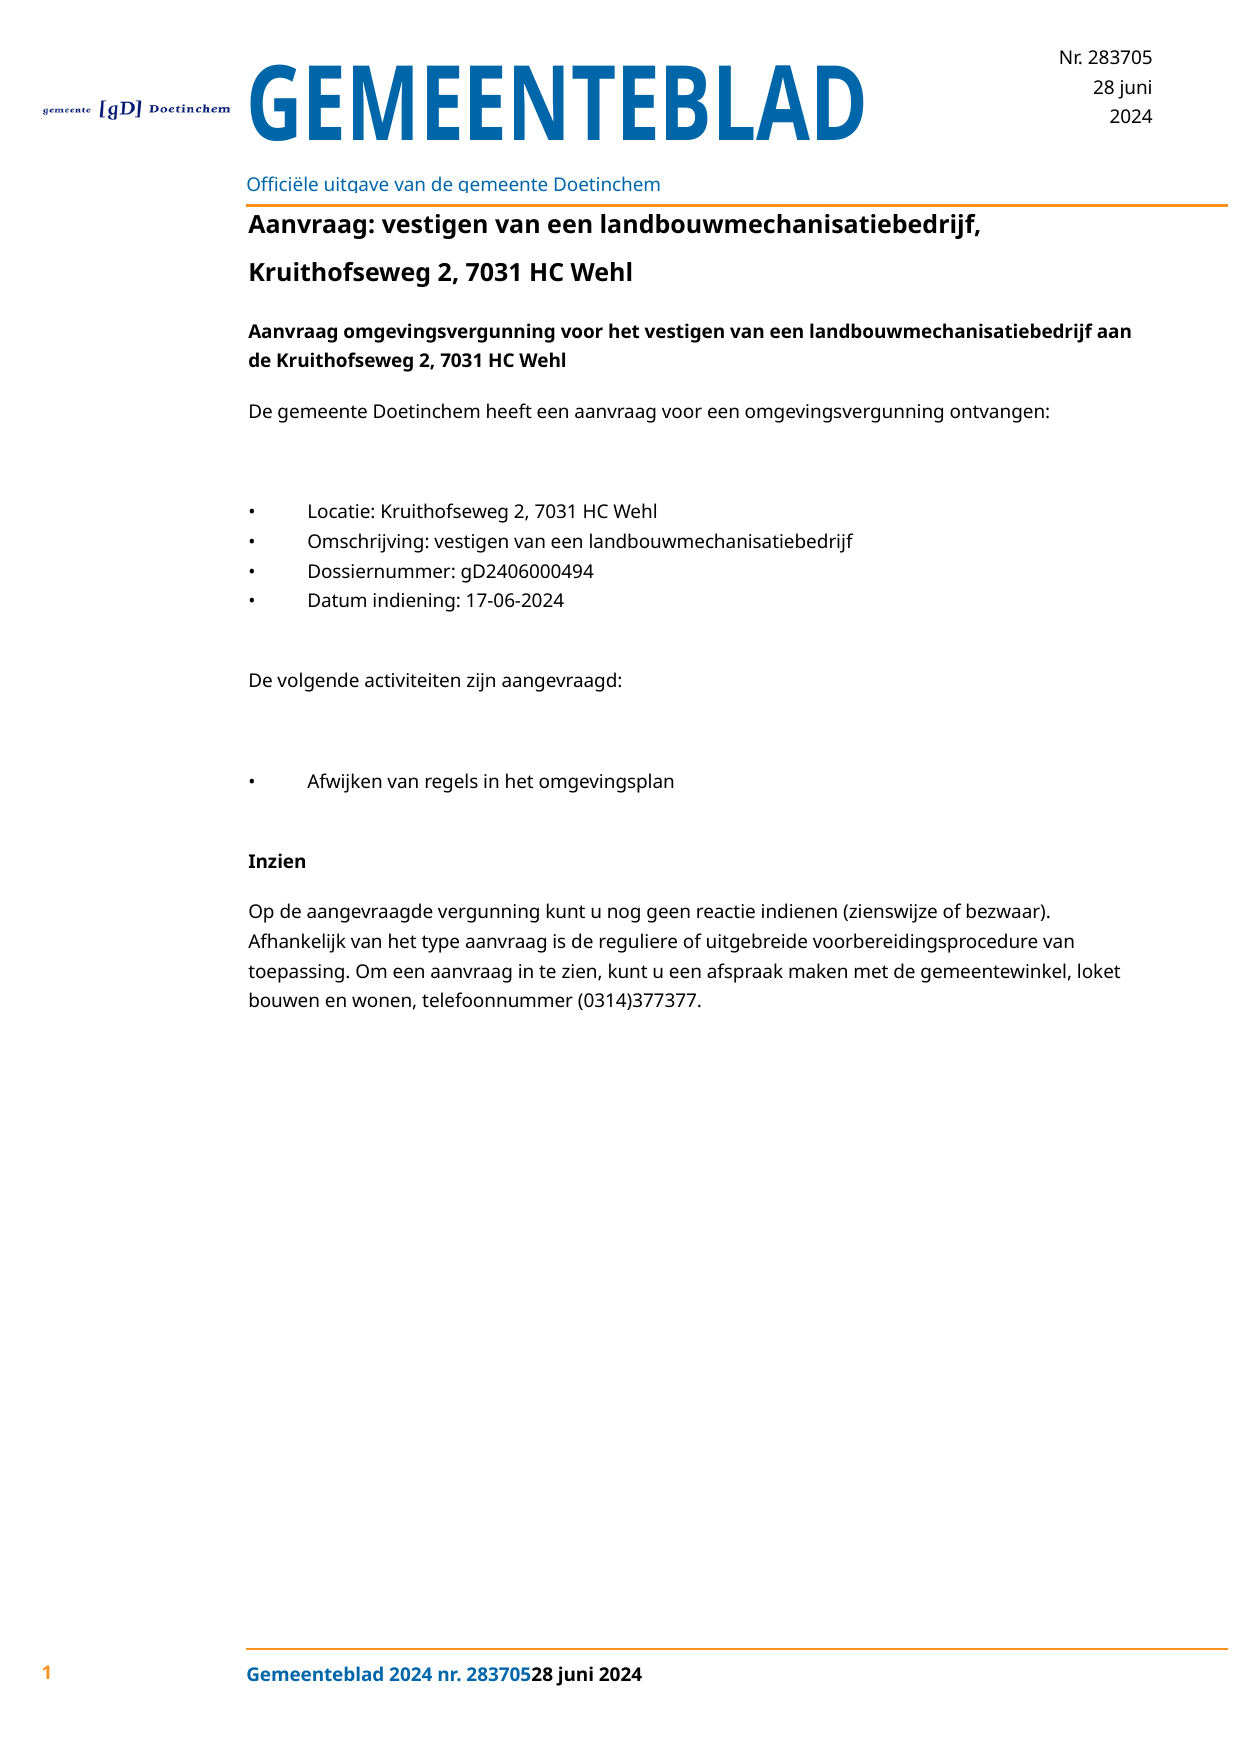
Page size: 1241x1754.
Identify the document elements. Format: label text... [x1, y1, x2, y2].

picture [41, 47, 231, 172]
list Afwijken van regels in het omgevingsplan [248, 768, 1152, 794]
list Dossiernummer: gD2406000494 [248, 558, 1152, 584]
text Op de aangevraagde vergunning kunt u nog geen reactie indienen (zienswijze of bezwaar). Afhankelijk van het type aanvraag is de reguliere of uitgebreide voorbereidingsprocedure van toepassing. Om een aanvraag in te zien, kunt u een afspraak maken met de gemeentewinkel, loket bouwen en wonen, telefoonnummer (0314)377377. [248, 899, 1152, 1013]
text De volgende activiteiten zijn aangevraagd: [248, 667, 1152, 693]
text Inzien [248, 848, 1152, 874]
list Datum indiening: 17-06-2024 [248, 587, 1152, 613]
text Aanvraag omgevingsvergunning voor het vestigen van een landbouwmechanisatiebedrijf aan de Kruithofseweg 2, 7031 HC Wehl [248, 318, 1152, 373]
list Locatie: Kruithofseweg 2, 7031 HC Wehl [248, 499, 1152, 524]
list Omschrijving: vestigen van een landbouwmechanisatiebedrijf [248, 528, 1152, 554]
text De gemeente Doetinchem heeft een aanvraag voor een omgevingsvergunning ontvangen: [248, 398, 1152, 424]
text Aanvraag: vestigen van een landbouwmechanisatiebedrijf, Kruithofseweg 2, 7031 HC Wehl [248, 207, 1152, 288]
